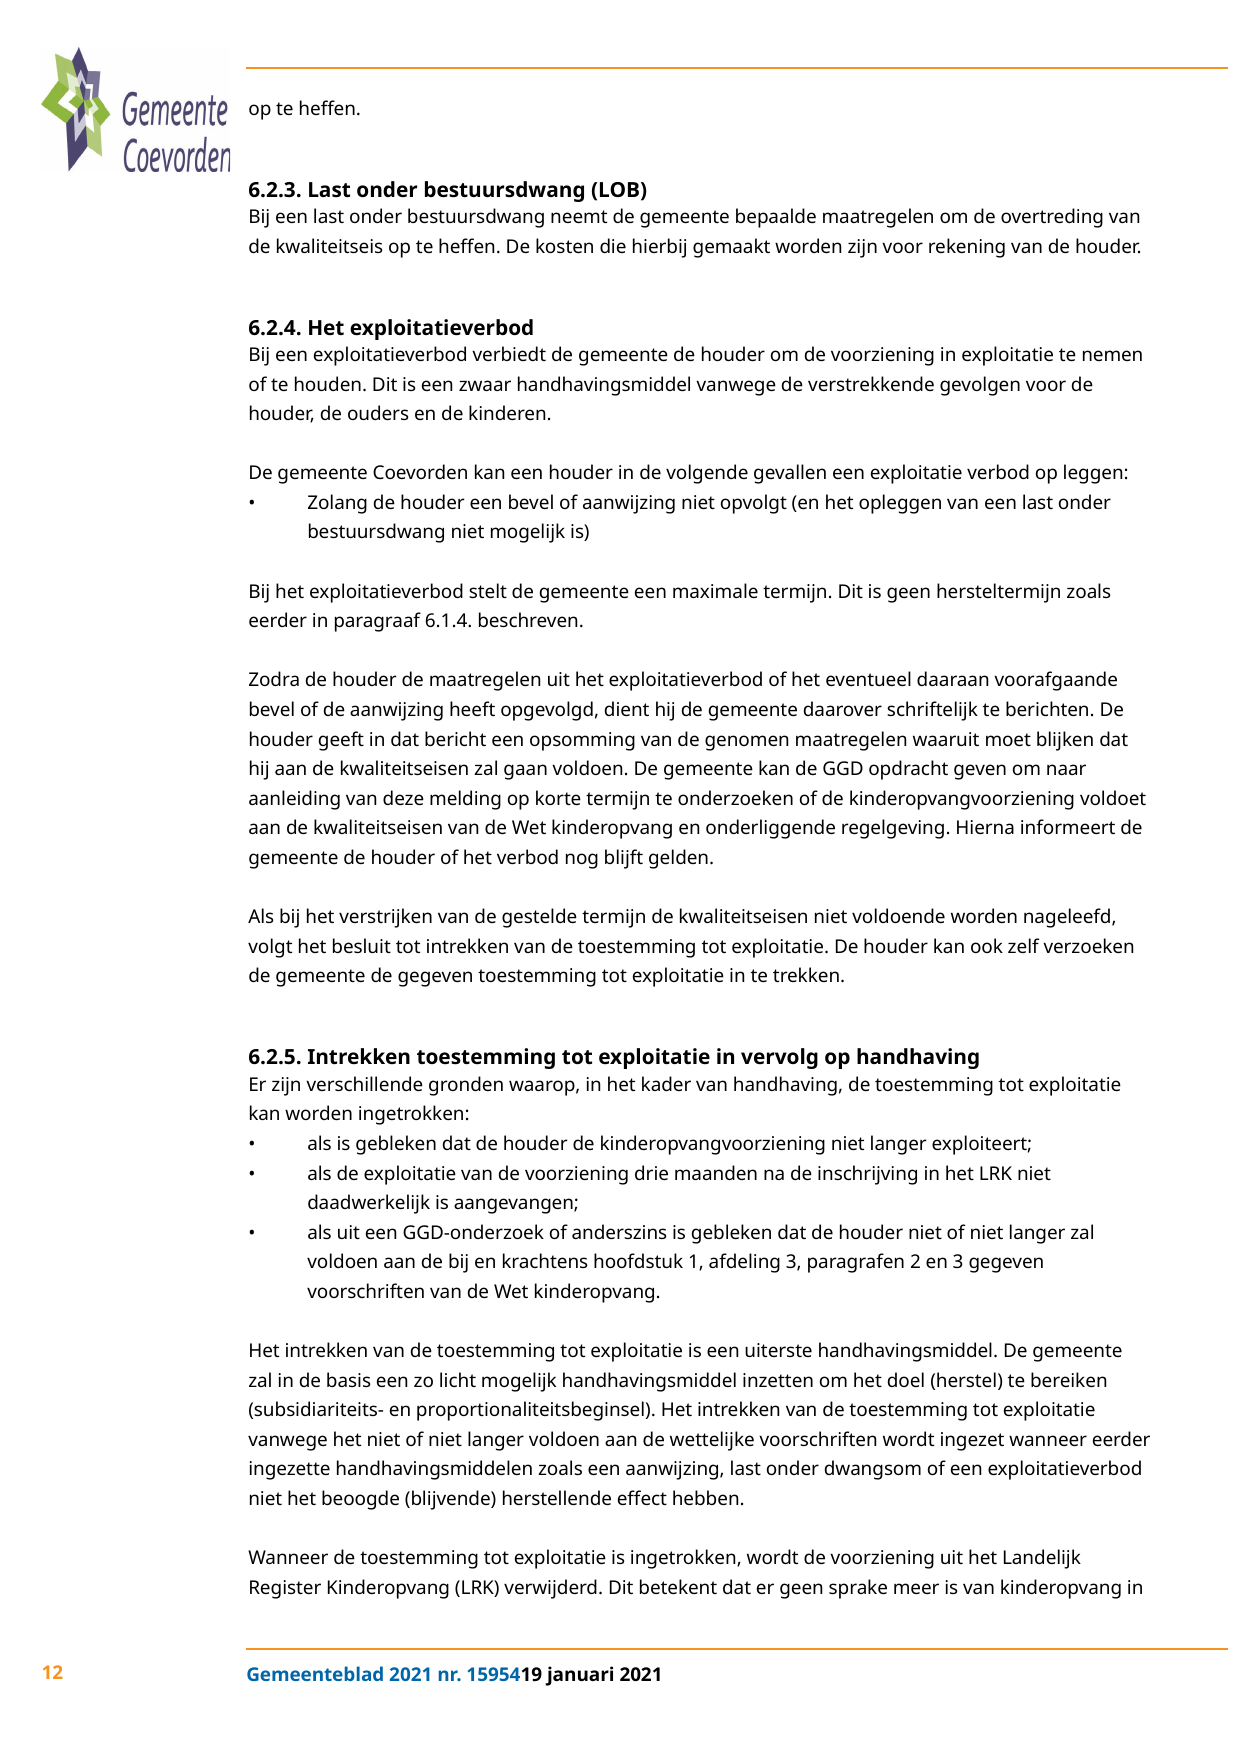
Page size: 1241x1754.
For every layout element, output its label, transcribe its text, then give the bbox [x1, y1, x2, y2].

text 6.2.3. Last onder bestuursdwang (LOB) [248, 175, 1152, 203]
text Zodra de houder de maatregelen uit het exploitatieverbod of het eventueel daaraan voorafgaande bevel of de aanwijzing heeft opgevolgd, dient hij de gemeente daarover schriftelijk te berichten. De houder geeft in dat bericht een opsomming van de genomen maatregelen waaruit moet blijken dat hij aan de kwaliteitseisen zal gaan voldoen. De gemeente kan de GGD opdracht geven om naar aanleiding van deze melding op korte termijn te onderzoeken of de kinderopvangvoorziening voldoet aan de kwaliteitseisen van de Wet kinderopvang en onderliggende regelgeving. Hierna informeert de gemeente de houder of het verbod nog blijft gelden. [248, 667, 1152, 870]
text De gemeente Coevorden kan een houder in de volgende gevallen een exploitatie verbod op leggen: [248, 459, 1152, 485]
text 6.2.5. Intrekken toestemming tot exploitatie in vervolg op handhaving [248, 1042, 1152, 1071]
text op te heffen. [248, 95, 1152, 121]
list Zolang de houder een bevel of aanwijzing niet opvolgt (en het opleggen van een last onder bestuursdwang niet mogelijk is) [248, 489, 1152, 544]
text 6.2.4. Het exploitatieverbod [248, 313, 1152, 341]
list als de exploitatie van de voorziening drie maanden na de inschrijving in het LRK niet daadwerkelijk is aangevangen; [248, 1160, 1152, 1215]
text Bij een last onder bestuursdwang neemt de gemeente bepaalde maatregelen om de overtreding van de kwaliteitseis op te heffen. De kosten die hierbij gemaakt worden zijn voor rekening van de houder. [248, 203, 1152, 258]
text Als bij het verstrijken van de gestelde termijn de kwaliteitseisen niet voldoende worden nageleefd, volgt het besluit tot intrekken van de toestemming tot exploitatie. De houder kan ook zelf verzoeken de gemeente de gegeven toestemming tot exploitatie in te trekken. [248, 903, 1152, 988]
text Het intrekken van de toestemming tot exploitatie is een uiterste handhavingsmiddel. De gemeente zal in de basis een zo licht mogelijk handhavingsmiddel inzetten om het doel (herstel) te bereiken (subsidiariteits- en proportionaliteitsbeginsel). Het intrekken van de toestemming tot exploitatie vanwege het niet of niet langer voldoen aan de wettelijke voorschriften wordt ingezet wanneer eerder ingezette handhavingsmiddelen zoals een aanwijzing, last onder dwangsom of een exploitatieverbod niet het beoogde (blijvende) herstellende effect hebben. [248, 1337, 1152, 1511]
list als uit een GGD-onderzoek of anderszins is gebleken dat de houder niet of niet langer zal voldoen aan de bij en krachtens hoofdstuk 1, afdeling 3, paragrafen 2 en 3 gegeven voorschriften van de Wet kinderopvang. [248, 1219, 1152, 1304]
text Bij het exploitatieverbod stelt de gemeente een maximale termijn. Dit is geen hersteltermijn zoals eerder in paragraaf 6.1.4. beschreven. [248, 578, 1152, 633]
picture [41, 47, 231, 172]
text Er zijn verschillende gronden waarop, in het kader van handhaving, de toestemming tot exploitatie kan worden ingetrokken: [248, 1071, 1152, 1126]
list als is gebleken dat de houder de kinderopvangvoorziening niet langer exploiteert; [248, 1130, 1152, 1156]
text Wanneer de toestemming tot exploitatie is ingetrokken, wordt de voorziening uit het Landelijk Register Kinderopvang (LRK) verwijderd. Dit betekent dat er geen sprake meer is van kinderopvang in [248, 1544, 1152, 1599]
text Bij een exploitatieverbod verbiedt de gemeente de houder om de voorziening in exploitatie te nemen of te houden. Dit is een zwaar handhavingsmiddel vanwege de verstrekkende gevolgen voor de houder, de ouders en de kinderen. [248, 341, 1152, 426]
